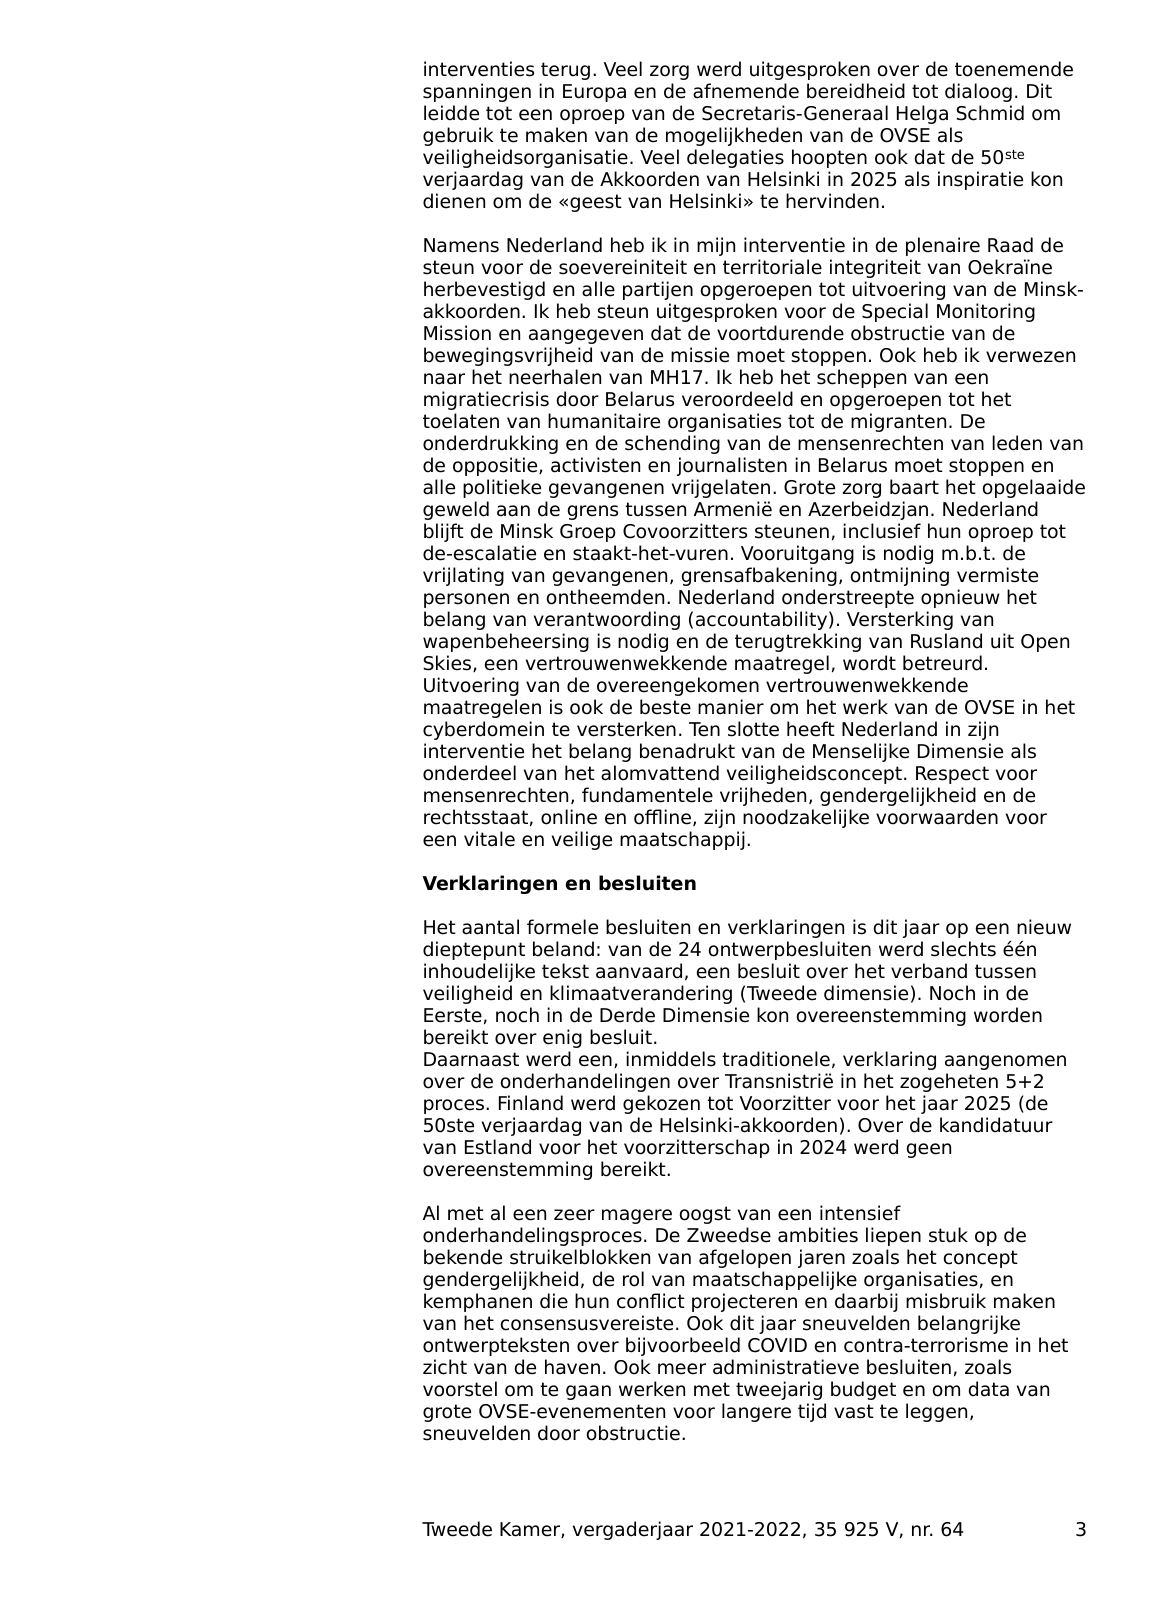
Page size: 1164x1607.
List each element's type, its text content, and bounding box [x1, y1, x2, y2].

text Daarnaast werd een, inmiddels traditionele, verklaring aangenomen over de onderhandelingen over Transnistrië in het zogeheten 5+2 proces. Finland werd gekozen tot Voorzitter voor het jaar 2025 (de 50ste verjaardag van de Helsinki-akkoorden). Over de kandidatuur van Estland voor het voorzitterschap in 2024 werd geen overeenstemming bereikt. [422, 1049, 1087, 1181]
text Al met al een zeer magere oogst van een intensief onderhandelingsproces. De Zweedse ambities liepen stuk op de bekende struikelblokken van afgelopen jaren zoals het concept gendergelijkheid, de rol van maatschappelijke organisaties, en kemphanen die hun conflict projecteren en daarbij misbruik maken van het consensusvereiste. Ook dit jaar sneuvelden belangrijke ontwerpteksten over bijvoorbeeld COVID en contra-terrorisme in het zicht van de haven. Ook meer administratieve besluiten, zoals voorstel om te gaan werken met tweejarig budget en om data van grote OVSE-evenementen voor langere tijd vast te leggen, sneuvelden door obstructie. [422, 1203, 1087, 1444]
text Het aantal formele besluiten en verklaringen is dit jaar op een nieuw dieptepunt beland: van de 24 ontwerpbesluiten werd slechts één inhoudelijke tekst aanvaard, een besluit over het verband tussen veiligheid en klimaatverandering (Tweede dimensie). Noch in de Eerste, noch in de Derde Dimensie kon overeenstemming worden bereikt over enig besluit. [422, 917, 1087, 1049]
text interventies terug. Veel zorg werd uitgesproken over de toenemende spanningen in Europa en de afnemende bereidheid tot dialoog. Dit leidde tot een oproep van de Secretaris-Generaal Helga Schmid om gebruik te maken van de mogelijkheden van de OVSE als veiligheidsorganisatie. Veel delegaties hoopten ook dat de 50ste verjaardag van de Akkoorden van Helsinki in 2025 als inspiratie kon dienen om de «geest van Helsinki» te hervinden. [422, 59, 1087, 213]
text Namens Nederland heb ik in mijn interventie in de plenaire Raad de steun voor de soevereiniteit en territoriale integriteit van Oekraïne herbevestigd en alle partijen opgeroepen tot uitvoering van de Minsk-akkoorden. Ik heb steun uitgesproken voor de Special Monitoring Mission en aangegeven dat de voortdurende obstructie van de bewegingsvrijheid van de missie moet stoppen. Ook heb ik verwezen naar het neerhalen van MH17. Ik heb het scheppen van een migratiecrisis door Belarus veroordeeld en opgeroepen tot het toelaten van humanitaire organisaties tot de migranten. De onderdrukking en de schending van de mensenrechten van leden van de oppositie, activisten en journalisten in Belarus moet stoppen en alle politieke gevangenen vrijgelaten. Grote zorg baart het opgelaaide geweld aan de grens tussen Armenië en Azerbeidzjan. Nederland blijft de Minsk Groep Covoorzitters steunen, inclusief hun oproep tot de-escalatie en staakt-het-vuren. Vooruitgang is nodig m.b.t. de vrijlating van gevangenen, grensafbakening, ontmijning vermiste personen en ontheemden. Nederland onderstreepte opnieuw het belang van verantwoording (accountability). Versterking van wapenbeheersing is nodig en de terugtrekking van Rusland uit Open Skies, een vertrouwenwekkende maatregel, wordt betreurd. Uitvoering van de overeengekomen vertrouwenwekkende maatregelen is ook de beste manier om het werk van de OVSE in het cyberdomein te versterken. Ten slotte heeft Nederland in zijn interventie het belang benadrukt van de Menselijke Dimensie als onderdeel van het alomvattend veiligheidsconcept. Respect voor mensenrechten, fundamentele vrijheden, gendergelijkheid en de rechtsstaat, online en offline, zijn noodzakelijke voorwaarden voor een vitale en veilige maatschappij. [422, 235, 1087, 851]
subtitle Verklaringen en besluiten [422, 873, 1087, 895]
